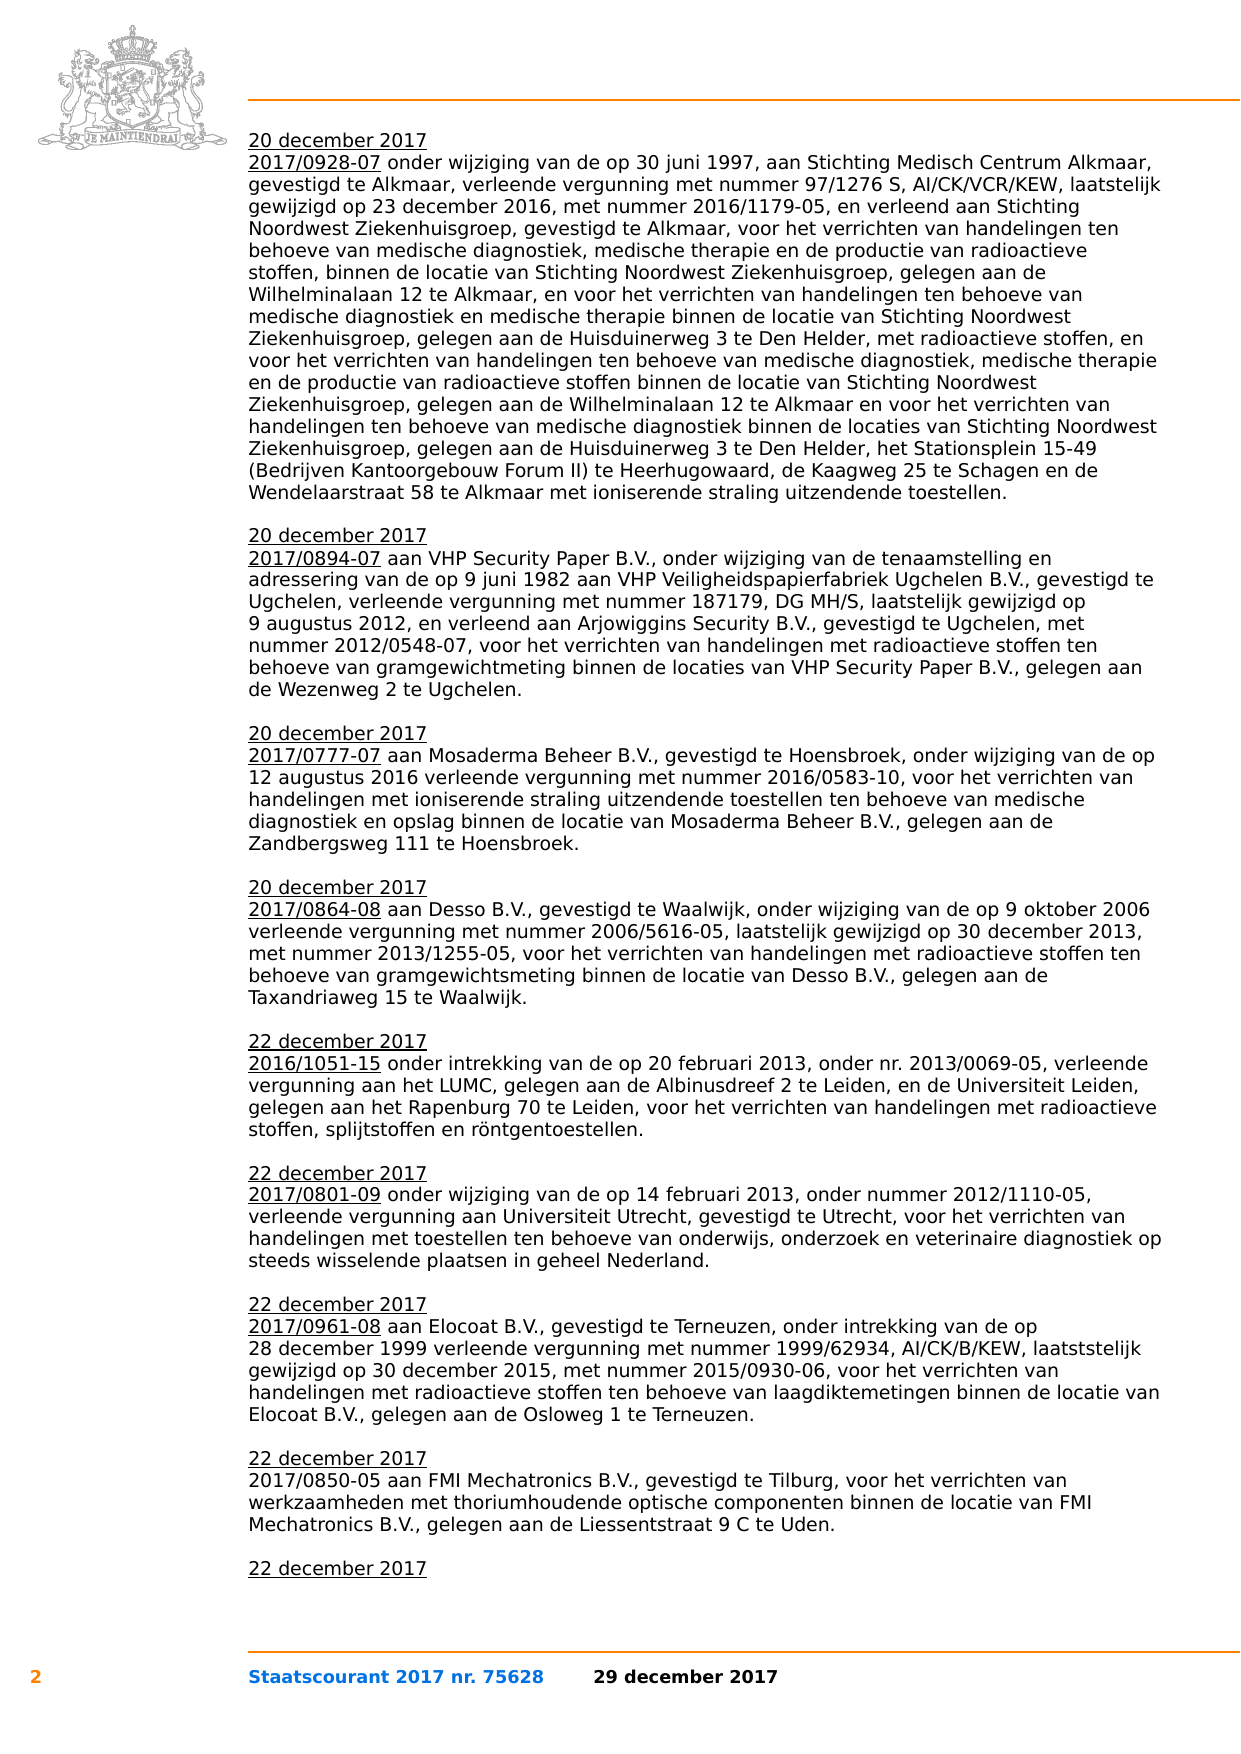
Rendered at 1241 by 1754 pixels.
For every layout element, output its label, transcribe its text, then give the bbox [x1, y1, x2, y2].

text 22 december 2017 [248, 1031, 1163, 1053]
text 22 december 2017 [248, 1294, 1163, 1316]
text 2017/0961-08 aan Elocoat B.V., gevestigd te Terneuzen, onder intrekking van de op 28 december 1999 verleende vergunning met nummer 1999/62934, AI/CK/B/KEW, laatststelijk gewijzigd op 30 december 2015, met nummer 2015/0930-06, voor het verrichten van handelingen met radioactieve stoffen ten behoeve van laagdiktemetingen binnen de locatie van Elocoat B.V., gelegen aan de Osloweg 1 te Terneuzen. [248, 1316, 1163, 1426]
text 20 december 2017 [248, 877, 1163, 899]
picture [38, 25, 227, 150]
text 20 december 2017 [248, 723, 1163, 745]
text 22 december 2017 [248, 1558, 1163, 1580]
text 20 december 2017 [248, 130, 1163, 152]
text 20 december 2017 [248, 525, 1163, 547]
text 2017/0894-07 aan VHP Security Paper B.V., onder wijziging van de tenaamstelling en adressering van de op 9 juni 1982 aan VHP Veiligheidspapierfabriek Ugchelen B.V., gevestigd te Ugchelen, verleende vergunning met nummer 187179, DG MH/S, laatstelijk gewijzigd op 9 augustus 2012, en verleend aan Arjowiggins Security B.V., gevestigd te Ugchelen, met nummer 2012/0548-07, voor het verrichten van handelingen met radioactieve stoffen ten behoeve van gramgewichtmeting binnen de locaties van VHP Security Paper B.V., gelegen aan de Wezenweg 2 te Ugchelen. [248, 547, 1163, 701]
text 2017/0850-05 aan FMI Mechatronics B.V., gevestigd te Tilburg, voor het verrichten van werkzaamheden met thoriumhoudende optische componenten binnen de locatie van FMI Mechatronics B.V., gelegen aan de Liessentstraat 9 C te Uden. [248, 1470, 1163, 1536]
text 2017/0864-08 aan Desso B.V., gevestigd te Waalwijk, onder wijziging van de op 9 oktober 2006 verleende vergunning met nummer 2006/5616-05, laatstelijk gewijzigd op 30 december 2013, met nummer 2013/1255-05, voor het verrichten van handelingen met radioactieve stoffen ten behoeve van gramgewichtsmeting binnen de locatie van Desso B.V., gelegen aan de Taxandriaweg 15 te Waalwijk. [248, 899, 1163, 1009]
text 2017/0777-07 aan Mosaderma Beheer B.V., gevestigd te Hoensbroek, onder wijziging van de op 12 augustus 2016 verleende vergunning met nummer 2016/0583-10, voor het verrichten van handelingen met ioniserende straling uitzendende toestellen ten behoeve van medische diagnostiek en opslag binnen de locatie van Mosaderma Beheer B.V., gelegen aan de Zandbergsweg 111 te Hoensbroek. [248, 745, 1163, 855]
text 2017/0928-07 onder wijziging van de op 30 juni 1997, aan Stichting Medisch Centrum Alkmaar, gevestigd te Alkmaar, verleende vergunning met nummer 97/1276 S, AI/CK/VCR/KEW, laatstelijk gewijzigd op 23 december 2016, met nummer 2016/1179-05, en verleend aan Stichting Noordwest Ziekenhuisgroep, gevestigd te Alkmaar, voor het verrichten van handelingen ten behoeve van medische diagnostiek, medische therapie en de productie van radioactieve stoffen, binnen de locatie van Stichting Noordwest Ziekenhuisgroep, gelegen aan de Wilhelminalaan 12 te Alkmaar, en voor het verrichten van handelingen ten behoeve van medische diagnostiek en medische therapie binnen de locatie van Stichting Noordwest Ziekenhuisgroep, gelegen aan de Huisduinerweg 3 te Den Helder, met radioactieve stoffen, en voor het verrichten van handelingen ten behoeve van medische diagnostiek, medische therapie en de productie van radioactieve stoffen binnen de locatie van Stichting Noordwest Ziekenhuisgroep, gelegen aan de Wilhelminalaan 12 te Alkmaar en voor het verrichten van handelingen ten behoeve van medische diagnostiek binnen de locaties van Stichting Noordwest Ziekenhuisgroep, gelegen aan de Huisduinerweg 3 te Den Helder, het Stationsplein 15-49 (Bedrijven Kantoorgebouw Forum II) te Heerhugowaard, de Kaagweg 25 te Schagen en de Wendelaarstraat 58 te Alkmaar met ioniserende straling uitzendende toestellen. [248, 152, 1163, 503]
text 2016/1051-15 onder intrekking van de op 20 februari 2013, onder nr. 2013/0069-05, verleende vergunning aan het LUMC, gelegen aan de Albinusdreef 2 te Leiden, en de Universiteit Leiden, gelegen aan het Rapenburg 70 te Leiden, voor het verrichten van handelingen met radioactieve stoffen, splijtstoffen en röntgentoestellen. [248, 1053, 1163, 1141]
text 2017/0801-09 onder wijziging van de op 14 februari 2013, onder nummer 2012/1110-05, verleende vergunning aan Universiteit Utrecht, gevestigd te Utrecht, voor het verrichten van handelingen met toestellen ten behoeve van onderwijs, onderzoek en veterinaire diagnostiek op steeds wisselende plaatsen in geheel Nederland. [248, 1184, 1163, 1272]
text 22 december 2017 [248, 1448, 1163, 1470]
text 22 december 2017 [248, 1162, 1163, 1184]
